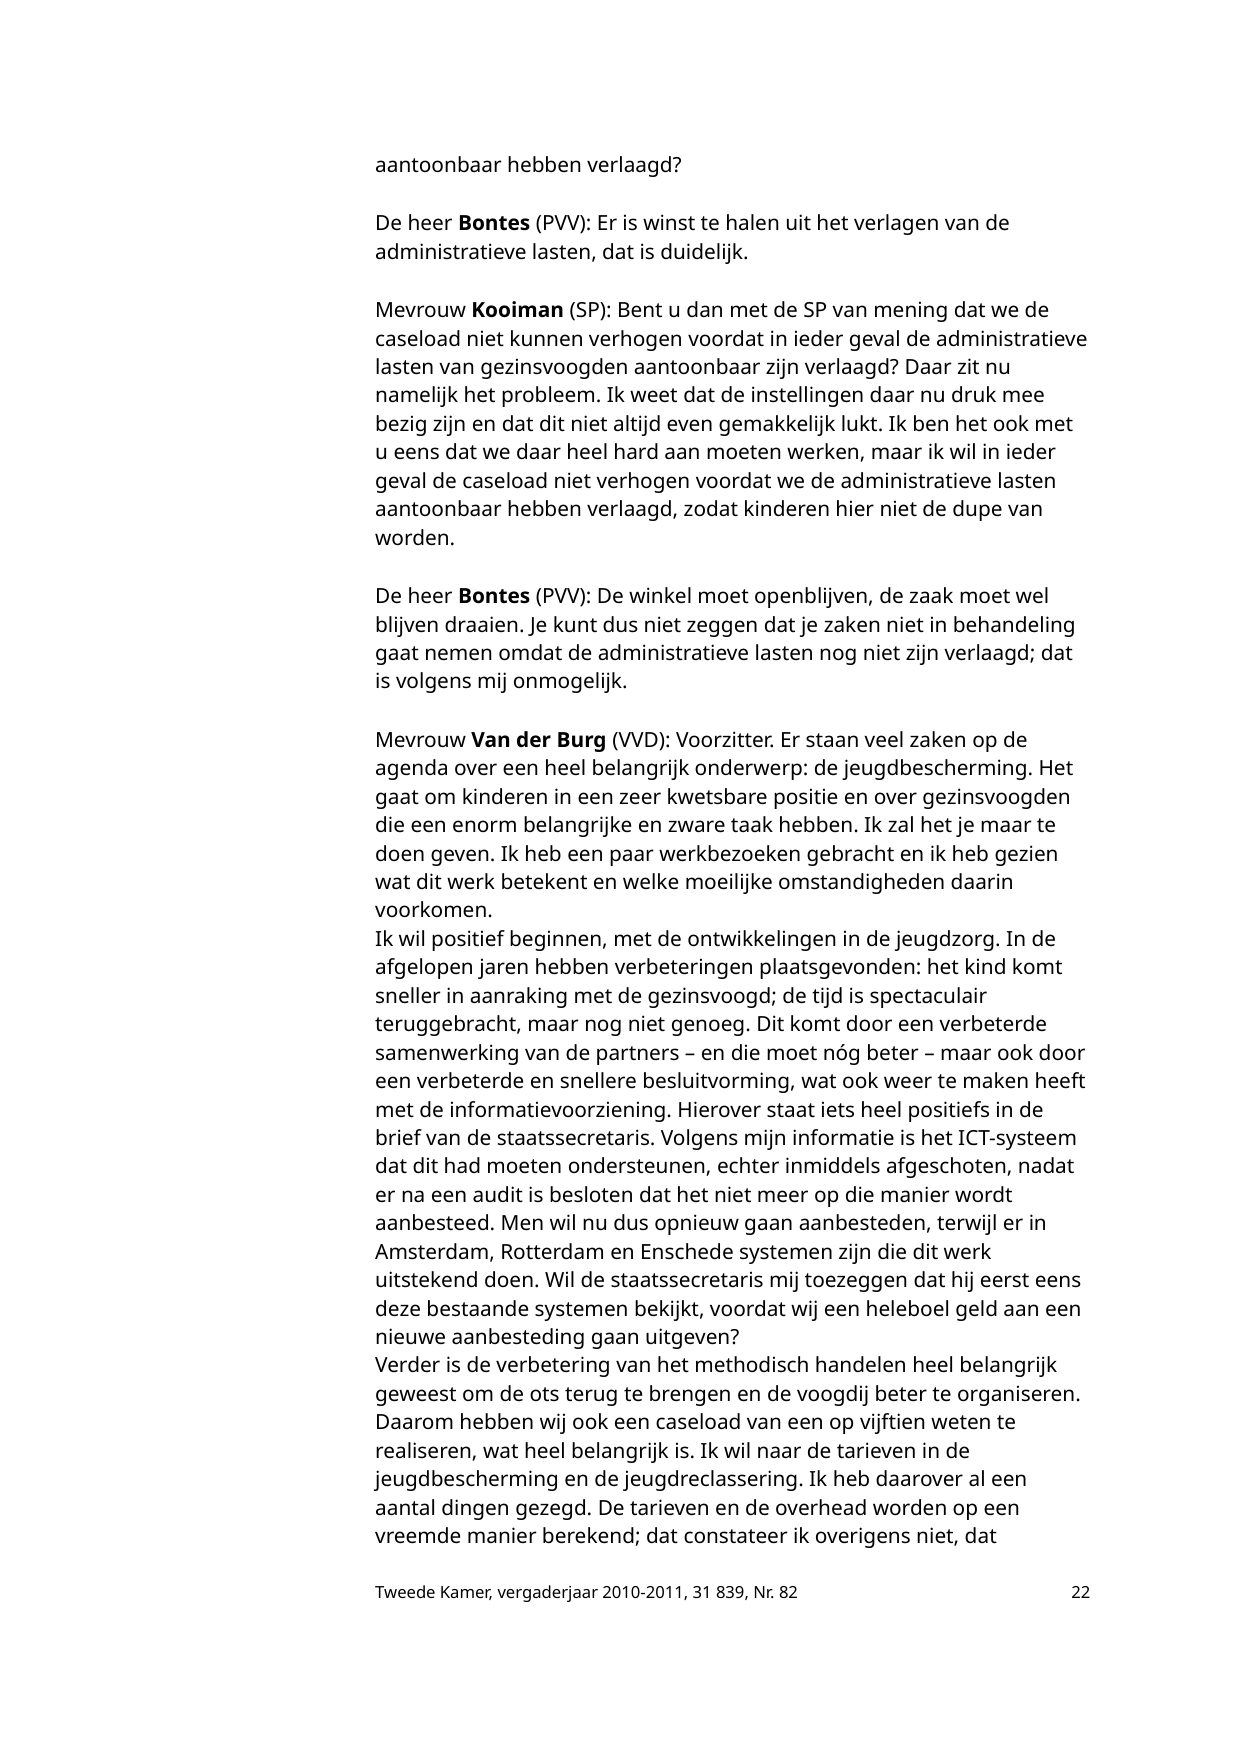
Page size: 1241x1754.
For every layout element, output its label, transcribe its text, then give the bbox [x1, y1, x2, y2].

text Ik wil positief beginnen, met de ontwikkelingen in de jeugdzorg. In de afgelopen jaren hebben verbeteringen plaatsgevonden: het kind komt sneller in aanraking met de gezinsvoogd; de tijd is spectaculair teruggebracht, maar nog niet genoeg. Dit komt door een verbeterde samenwerking van de partners – en die moet nóg beter – maar ook door een verbeterde en snellere besluitvorming, wat ook weer te maken heeft met de informatievoorziening. Hierover staat iets heel positiefs in de brief van de staatssecretaris. Volgens mijn informatie is het ICT-systeem dat dit had moeten ondersteunen, echter inmiddels afgeschoten, nadat er na een audit is besloten dat het niet meer op die manier wordt aanbesteed. Men wil nu dus opnieuw gaan aanbesteden, terwijl er in Amsterdam, Rotterdam en Enschede systemen zijn die dit werk uitstekend doen. Wil de staatssecretaris mij toezeggen dat hij eerst eens deze bestaande systemen bekijkt, voordat wij een heleboel geld aan een nieuwe aanbesteding gaan uitgeven? [375, 924, 1090, 1351]
text Mevrouw Van der Burg (VVD): Voorzitter. Er staan veel zaken op de agenda over een heel belangrijk onderwerp: de jeugdbescherming. Het gaat om kinderen in een zeer kwetsbare positie en over gezinsvoogden die een enorm belangrijke en zware taak hebben. Ik zal het je maar te doen geven. Ik heb een paar werkbezoeken gebracht en ik heb gezien wat dit werk betekent en welke moeilijke omstandigheden daarin voorkomen. [375, 725, 1090, 924]
text Mevrouw Kooiman (SP): Bent u dan met de SP van mening dat we de caseload niet kunnen verhogen voordat in ieder geval de administratieve lasten van gezinsvoogden aantoonbaar zijn verlaagd? Daar zit nu namelijk het probleem. Ik weet dat de instellingen daar nu druk mee bezig zijn en dat dit niet altijd even gemakkelijk lukt. Ik ben het ook met u eens dat we daar heel hard aan moeten werken, maar ik wil in ieder geval de caseload niet verhogen voordat we de administratieve lasten aantoonbaar hebben verlaagd, zodat kinderen hier niet de dupe van worden. [375, 295, 1090, 551]
text Verder is de verbetering van het methodisch handelen heel belangrijk geweest om de ots terug te brengen en de voogdij beter te organiseren. Daarom hebben wij ook een caseload van een op vijftien weten te realiseren, wat heel belangrijk is. Ik wil naar de tarieven in de jeugdbescherming en de jeugdreclassering. Ik heb daarover al een aantal dingen gezegd. De tarieven en de overhead worden op een vreemde manier berekend; dat constateer ik overigens niet, dat [375, 1351, 1090, 1550]
text De heer Bontes (PVV): Er is winst te halen uit het verlagen van de administratieve lasten, dat is duidelijk. [375, 208, 1090, 265]
text aantoonbaar hebben verlaagd? [375, 150, 1090, 178]
text De heer Bontes (PVV): De winkel moet openblijven, de zaak moet wel blijven draaien. Je kunt dus niet zeggen dat je zaken niet in behandeling gaat nemen omdat de administratieve lasten nog niet zijn verlaagd; dat is volgens mij onmogelijk. [375, 581, 1090, 695]
